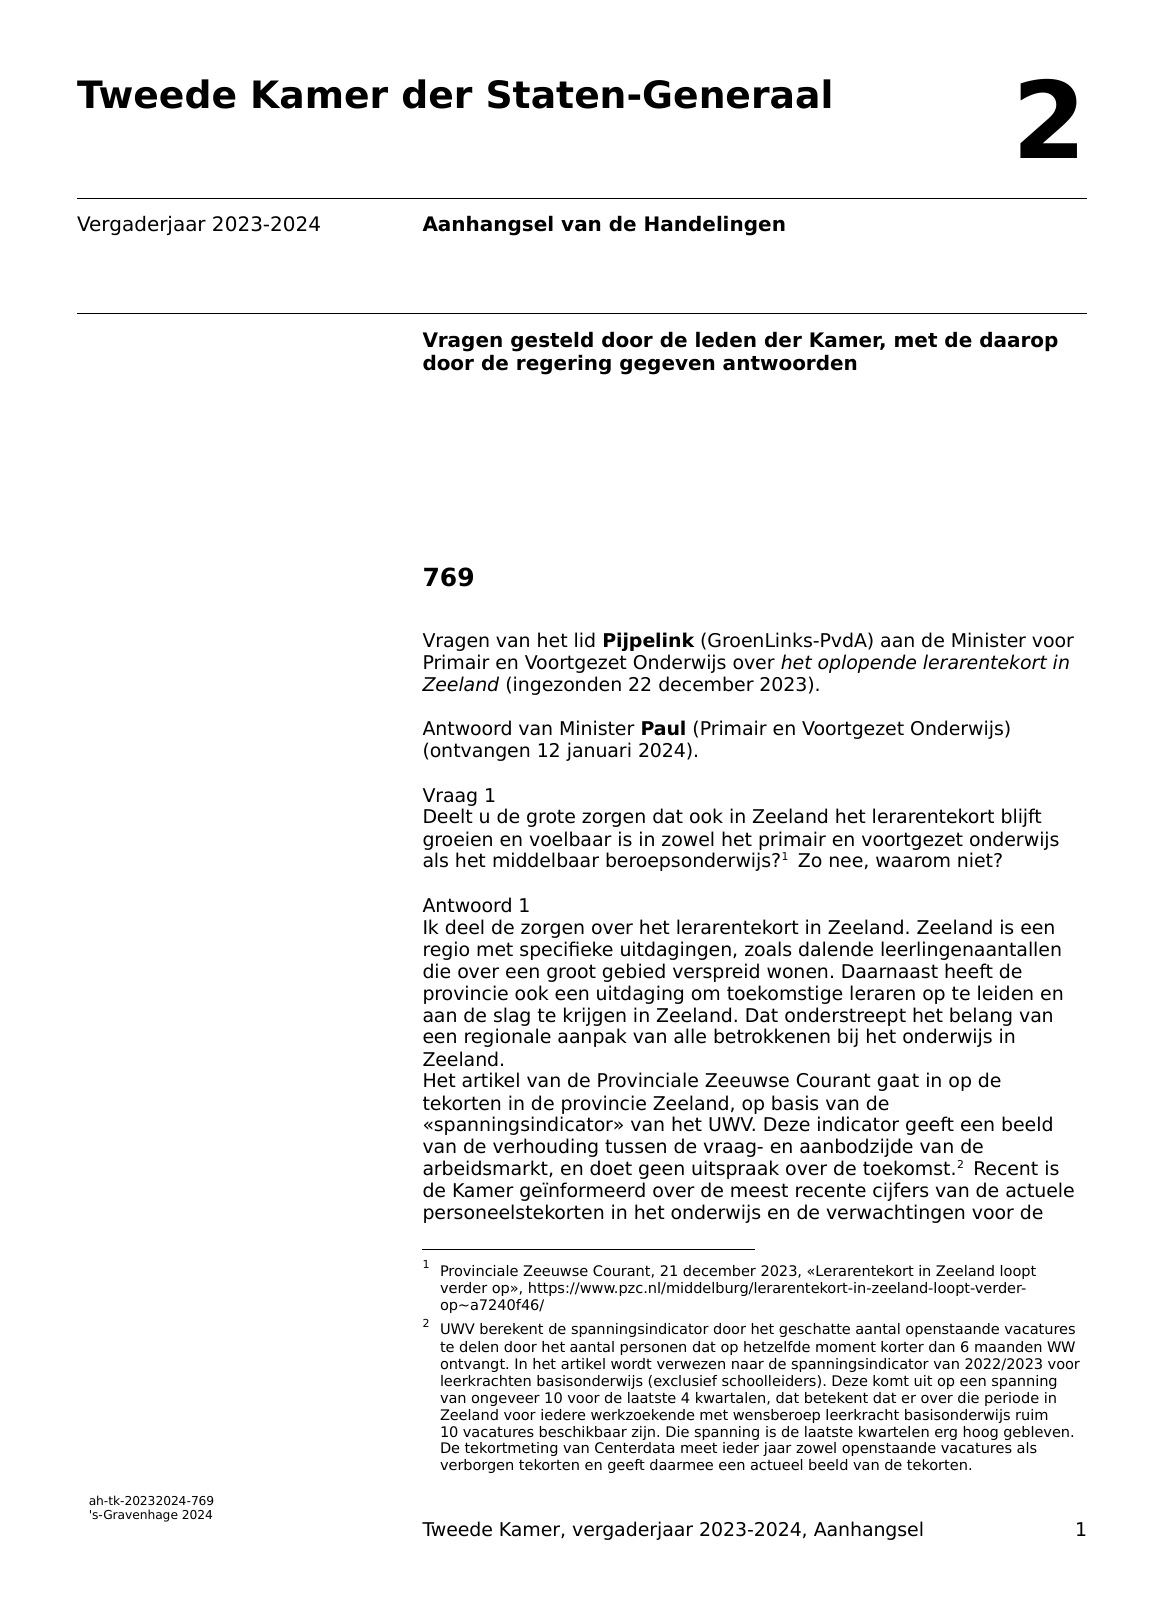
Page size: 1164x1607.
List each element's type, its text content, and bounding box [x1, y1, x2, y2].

text ah-tk-20232024-769 [88, 1494, 323, 1508]
table_header Tweede Kamer der Staten-Generaal [77, 59, 886, 198]
text Deelt u de grote zorgen dat ook in Zeeland het lerarentekort blijft groeien en voelbaar is in zowel het primair en voortgezet onderwijs als het middelbaar beroepsonderwijs? Zo nee, waarom niet? [422, 806, 1087, 872]
text 's-Gravenhage 2024 [88, 1508, 323, 1522]
text Het artikel van de Provinciale Zeeuwse Courant gaat in op de tekorten in de provincie Zeeland, op basis van de «spanningsindicator» van het UWV. Deze indicator geeft een beeld van de verhouding tussen de vraag- en aanbodzijde van de arbeidsmarkt, en doet geen uitspraak over de toekomst. Recent is de Kamer geïnformeerd over de meest recente cijfers van de actuele personeelstekorten in het onderwijs en de verwachtingen voor de [422, 1070, 1087, 1224]
table_cell Vragen gesteld door de leden der Kamer, met de daarop door de regering gegeven antwoorden [422, 314, 1087, 375]
text UWV berekent de spanningsindicator door het geschatte aantal openstaande vacatures te delen door het aantal personen dat op hetzelfde moment korter dan 6 maanden WW ontvangt. In het artikel wordt verwezen naar de spanningsindicator van 2022/2023 voor leerkrachten basisonderwijs (exclusief schoolleiders). Deze komt uit op een spanning van ongeveer 10 voor de laatste 4 kwartalen, dat betekent dat er over die periode in Zeeland voor iedere werkzoekende met wensberoep leerkracht basisonderwijs ruim 10 vacatures beschikbaar zijn. Die spanning is de laatste kwartelen erg hoog gebleven. De tekortmeting van Centerdata meet ieder jaar zowel openstaande vacatures als verborgen tekorten en geeft daarmee een actueel beeld van de tekorten. [422, 1317, 1087, 1474]
text Vraag 1 [422, 784, 1087, 806]
text Vragen van het lid Pijpelink (GroenLinks-PvdA) aan de Minister voor Primair en Voortgezet Onderwijs over het oplopende lerarentekort in Zeeland (ingezonden 22 december 2023). [422, 630, 1087, 696]
text Ik deel de zorgen over het lerarentekort in Zeeland. Zeeland is een regio met specifieke uitdagingen, zoals dalende leerlingenaantallen die over een groot gebied verspreid wonen. Daarnaast heeft de provincie ook een uitdaging om toekomstige leraren op te leiden en aan de slag te krijgen in Zeeland. Dat onderstreept het belang van een regionale aanpak van alle betrokkenen bij het onderwijs in Zeeland. [422, 917, 1087, 1070]
table_cell Aanhangsel van de Handelingen [422, 199, 1087, 313]
table_cell Vergaderjaar 2023-2024 [77, 199, 422, 313]
text Antwoord 1 [422, 894, 1087, 917]
text Antwoord van Minister Paul (Primair en Voortgezet Onderwijs) (ontvangen 12 januari 2024). [422, 718, 1087, 762]
text Provinciale Zeeuwse Courant, 21 december 2023, «Lerarentekort in Zeeland loopt verder op», https://www.pzc.nl/middelburg/lerarentekort-in-zeeland-loopt-verder-op~a7240f46/ [422, 1258, 1087, 1314]
text 769 [422, 563, 1087, 592]
table_header 2 [886, 59, 1087, 198]
table_cell [77, 314, 422, 375]
